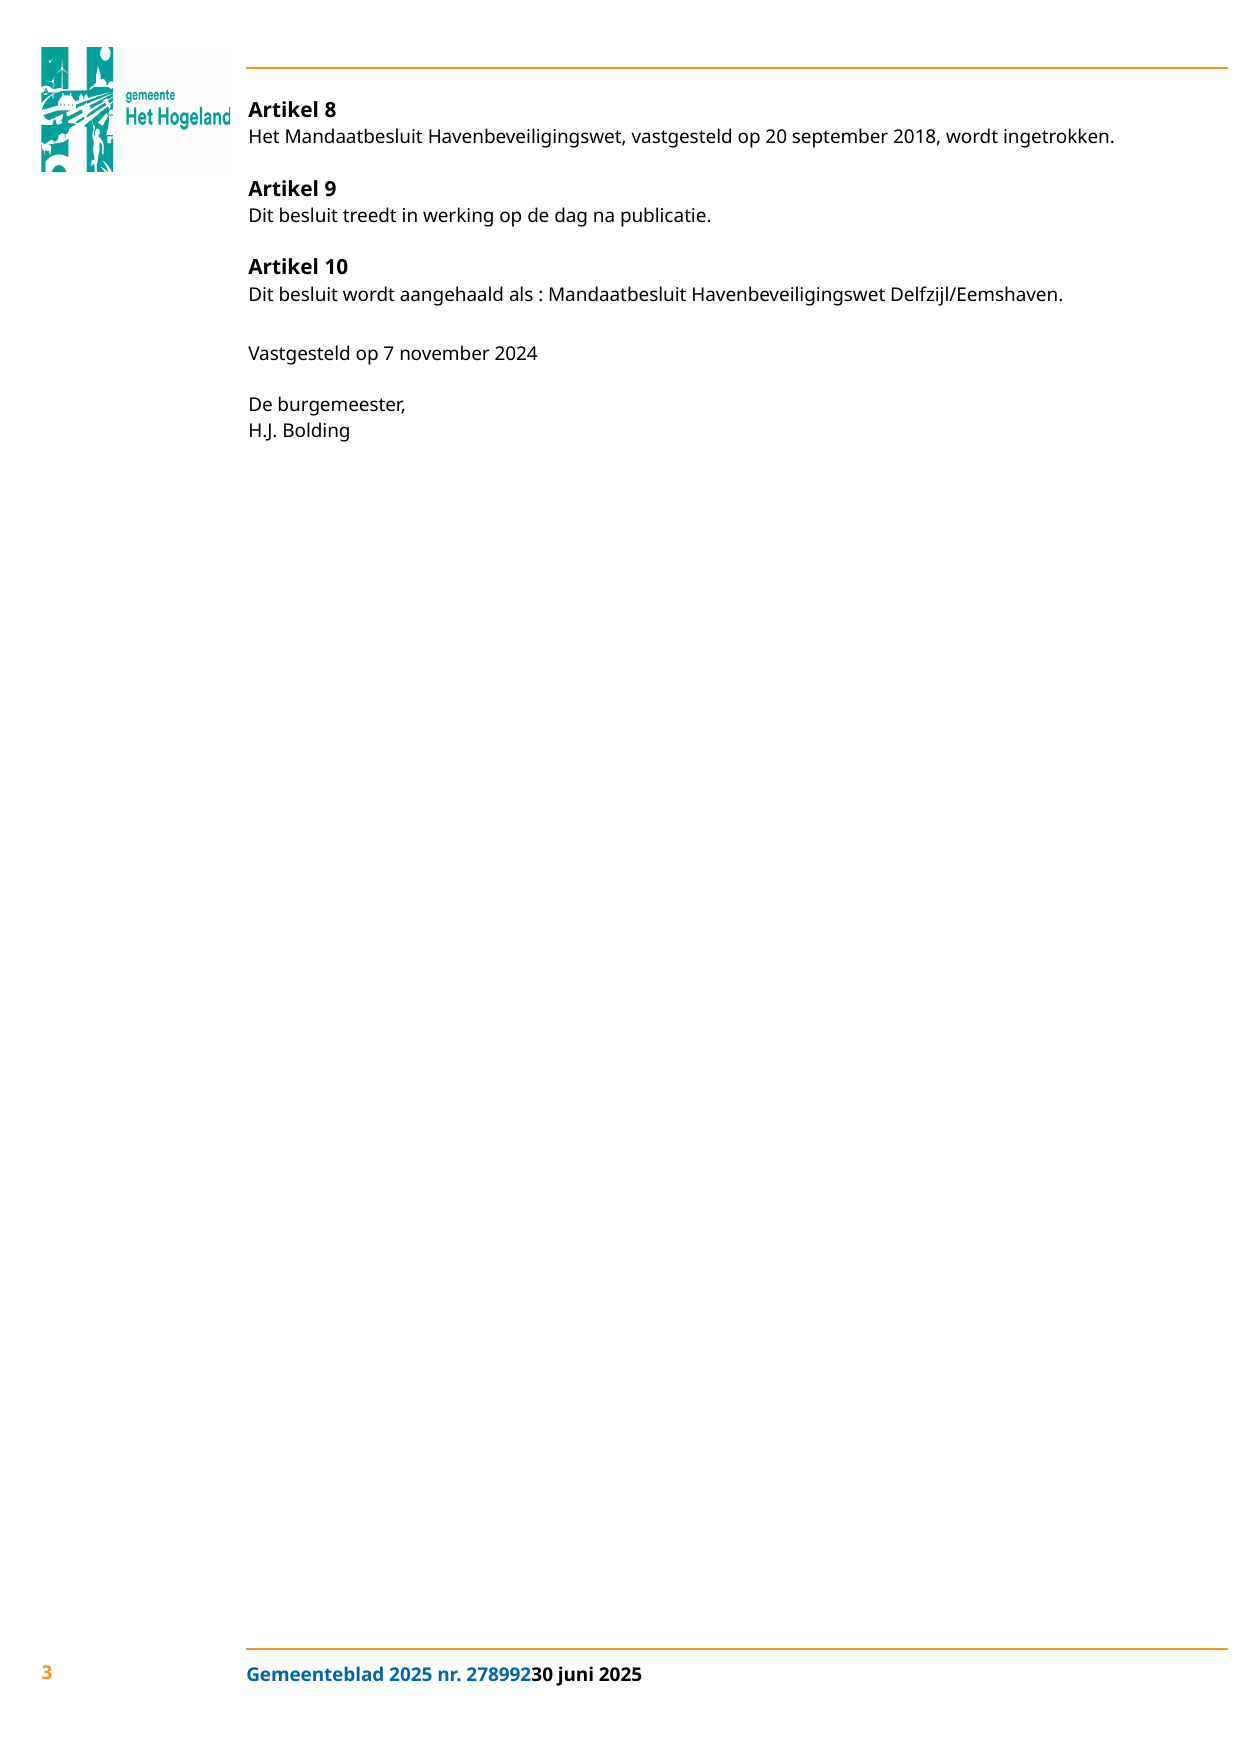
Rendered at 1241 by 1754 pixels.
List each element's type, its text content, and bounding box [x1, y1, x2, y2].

text Vastgesteld op 7 november 2024 [248, 340, 1152, 366]
text Dit besluit wordt aangehaald als : Mandaatbesluit Havenbeveiligingswet Delfzijl/Eemshaven. [248, 281, 1152, 307]
text Dit besluit treedt in werking op de dag na publicatie. [248, 202, 1152, 228]
text De burgemeester, [248, 392, 1152, 417]
picture [41, 47, 231, 172]
text H.J. Bolding [248, 417, 1152, 443]
text Artikel 9 [248, 174, 1152, 202]
text Artikel 8 [248, 95, 1152, 123]
text Het Mandaatbesluit Havenbeveiligingswet, vastgesteld op 20 september 2018, wordt ingetrokken. [248, 123, 1152, 149]
text Artikel 10 [248, 252, 1152, 281]
